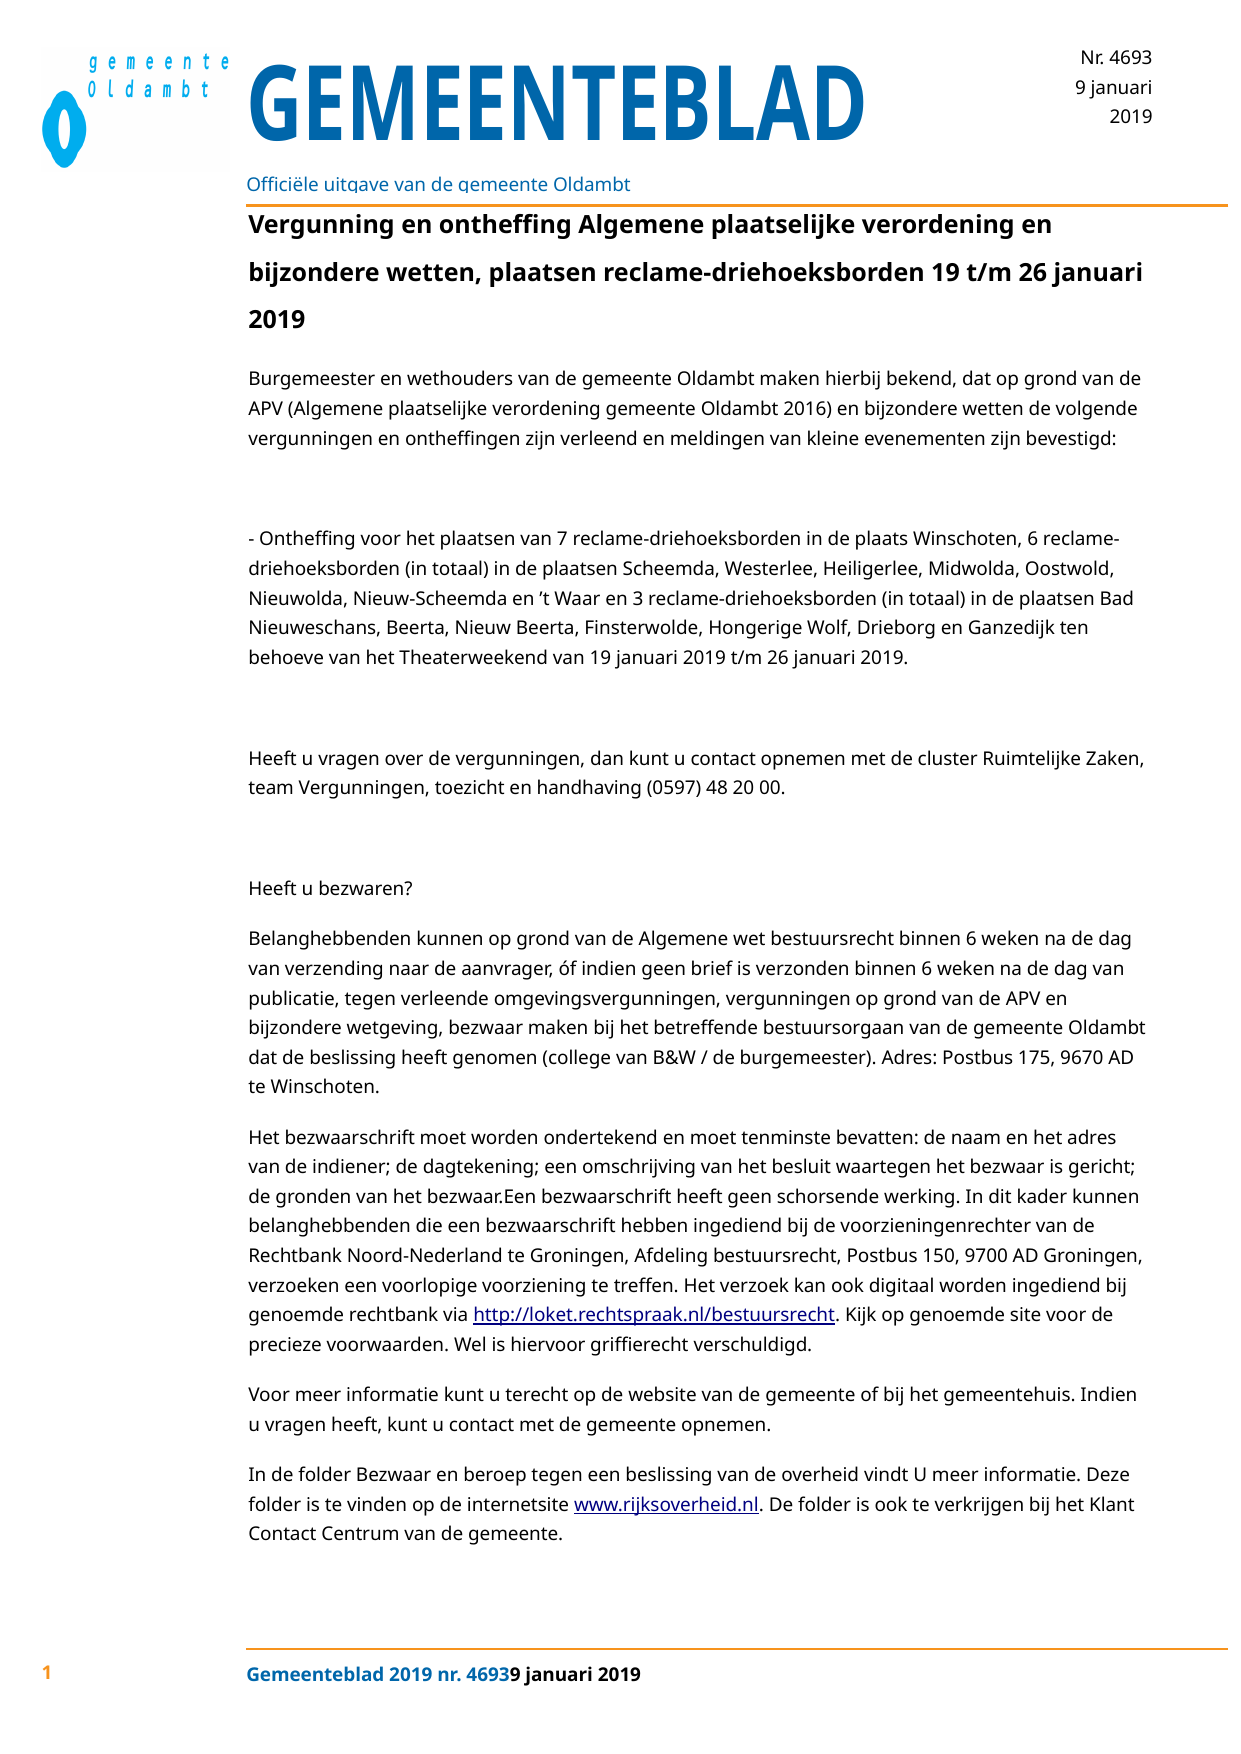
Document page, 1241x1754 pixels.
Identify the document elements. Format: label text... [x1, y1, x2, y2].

text - Ontheffing voor het plaatsen van 7 reclame-driehoeksborden in de plaats Winschoten, 6 reclame-driehoeksborden (in totaal) in de plaatsen Scheemda, Westerlee, Heiligerlee, Midwolda, Oostwold, Nieuwolda, Nieuw-Scheemda en ’t Waar en 3 reclame-driehoeksborden (in totaal) in de plaatsen Bad Nieuweschans, Beerta, Nieuw Beerta, Finsterwolde, Hongerige Wolf, Drieborg en Ganzedijk ten behoeve van het Theaterweekend van 19 januari 2019 t/m 26 januari 2019. [248, 526, 1152, 669]
text In de folder Bezwaar en beroep tegen een beslissing van de overheid vindt U meer informatie. Deze folder is te vinden op de internetsite www.rijksoverheid.nl. De folder is ook te verkrijgen bij het Klant Contact Centrum van de gemeente. [248, 1461, 1152, 1546]
text Voor meer informatie kunt u terecht op de website van de gemeente of bij het gemeentehuis. Indien u vragen heeft, kunt u contact met de gemeente opnemen. [248, 1381, 1152, 1437]
text Heeft u bezwaren? [248, 875, 1152, 901]
text Burgemeester en wethouders van de gemeente Oldambt maken hierbij bekend, dat op grond van de APV (Algemene plaatselijke verordening gemeente Oldambt 2016) en bijzondere wetten de volgende vergunningen en ontheffingen zijn verleend en meldingen van kleine evenementen zijn bevestigd: [248, 366, 1152, 450]
picture [41, 47, 231, 172]
text Vergunning en ontheffing Algemene plaatselijke verordening en bijzondere wetten, plaatsen reclame-driehoeksborden 19 t/m 26 januari 2019 [248, 207, 1152, 336]
text Heeft u vragen over de vergunningen, dan kunt u contact opnemen met de cluster Ruimtelijke Zaken, team Vergunningen, toezicht en handhaving (0597) 48 20 00. [248, 745, 1152, 800]
text Belanghebbenden kunnen op grond van de Algemene wet bestuursrecht binnen 6 weken na de dag van verzending naar de aanvrager, óf indien geen brief is verzonden binnen 6 weken na de dag van publicatie, tegen verleende omgevingsvergunningen, vergunningen op grond van de APV en bijzondere wetgeving, bezwaar maken bij het betreffende bestuursorgaan van de gemeente Oldambt dat de beslissing heeft genomen (college van B&W / de burgemeester). Adres: Postbus 175, 9670 AD te Winschoten. [248, 926, 1152, 1099]
text Het bezwaarschrift moet worden ondertekend en moet tenminste bevatten: de naam en het adres van de indiener; de dagtekening; een omschrijving van het besluit waartegen het bezwaar is gericht; de gronden van het bezwaar.Een bezwaarschrift heeft geen schorsende werking. In dit kader kunnen belanghebbenden die een bezwaarschrift hebben ingediend bij de voorzieningenrechter van de Rechtbank Noord-Nederland te Groningen, Afdeling bestuursrecht, Postbus 150, 9700 AD Groningen, verzoeken een voorlopige voorziening te treffen. Het verzoek kan ook digitaal worden ingediend bij genoemde rechtbank via http://loket.rechtspraak.nl/bestuursrecht. Kijk op genoemde site voor de precieze voorwaarden. Wel is hiervoor griffierecht verschuldigd. [248, 1124, 1152, 1357]
